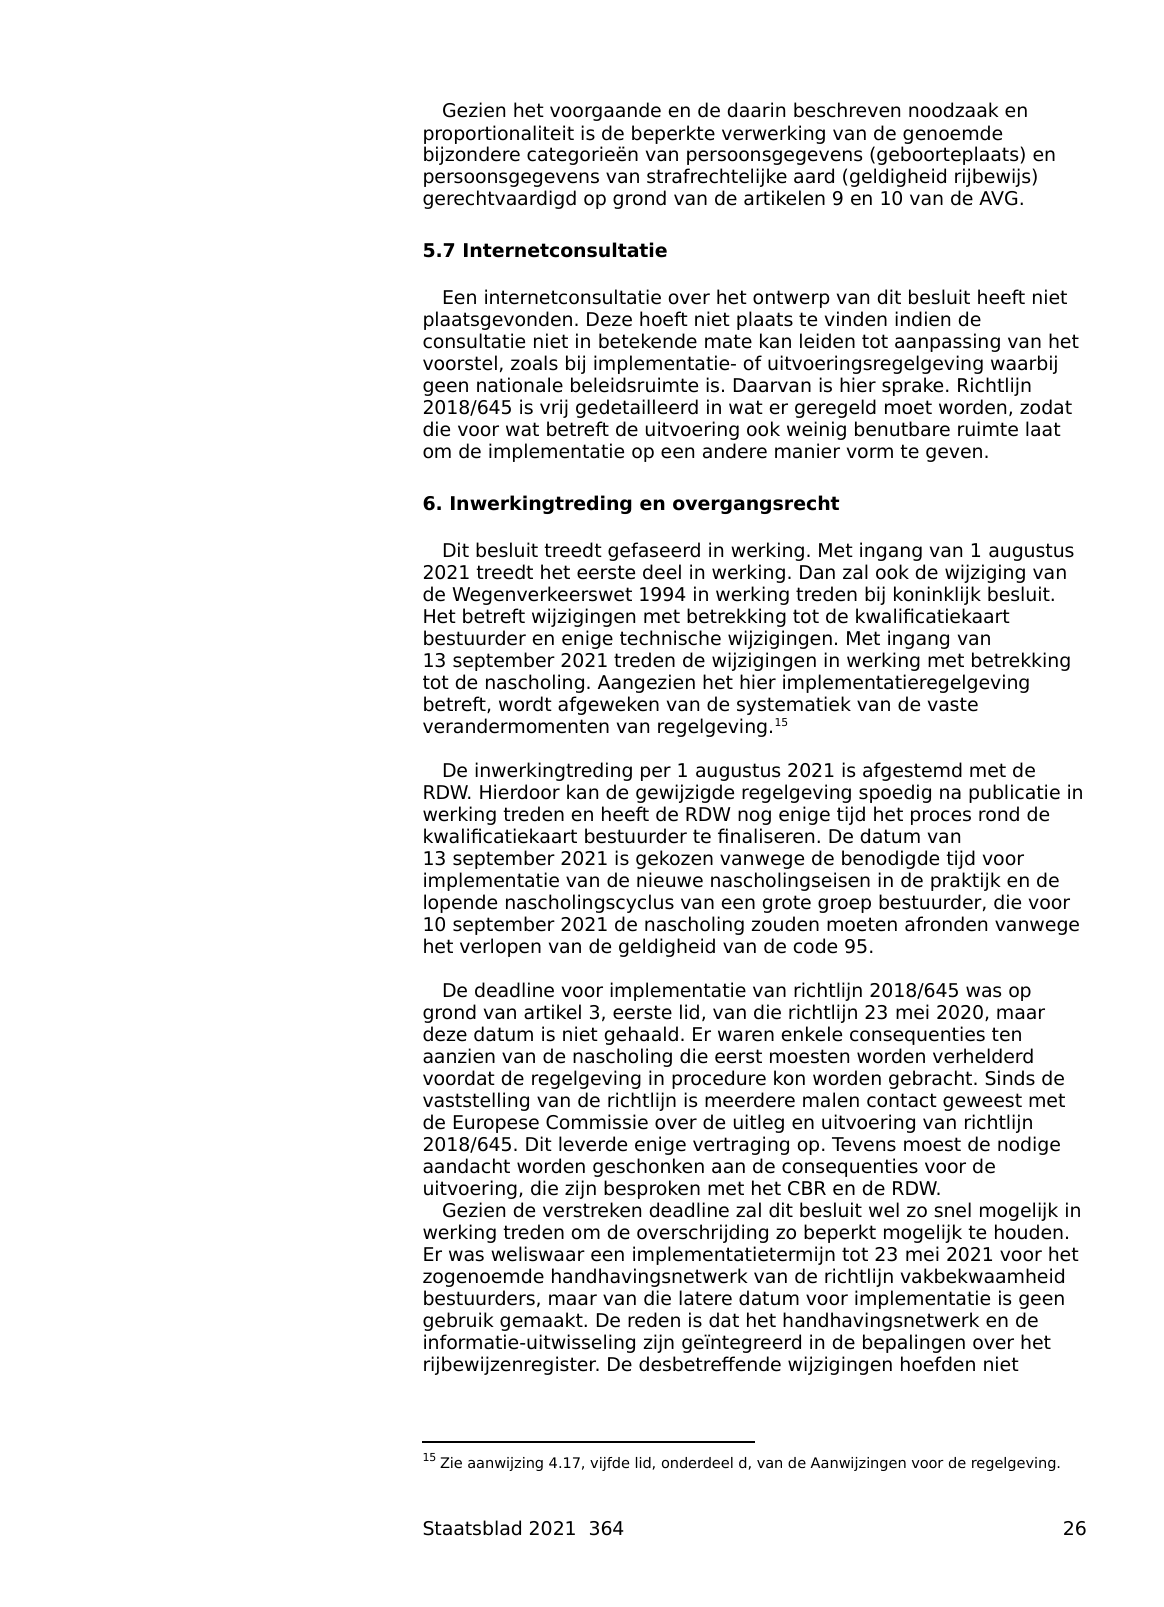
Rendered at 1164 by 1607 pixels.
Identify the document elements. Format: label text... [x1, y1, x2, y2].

subtitle 6. Inwerkingtreding en overgangsrecht [422, 493, 1087, 515]
text De deadline voor implementatie van richtlijn 2018/645 was op grond van artikel 3, eerste lid, van die richtlijn 23 mei 2020, maar deze datum is niet gehaald. Er waren enkele consequenties ten aanzien van de nascholing die eerst moesten worden verhelderd voordat de regelgeving in procedure kon worden gebracht. Sinds de vaststelling van de richtlijn is meerdere malen contact geweest met de Europese Commissie over de uitleg en uitvoering van richtlijn 2018/645. Dit leverde enige vertraging op. Tevens moest de nodige aandacht worden geschonken aan de consequenties voor de uitvoering, die zijn besproken met het CBR en de RDW. [422, 980, 1087, 1200]
text De inwerkingtreding per 1 augustus 2021 is afgestemd met de RDW. Hierdoor kan de gewijzigde regelgeving spoedig na publicatie in werking treden en heeft de RDW nog enige tijd het proces rond de kwalificatiekaart bestuurder te finaliseren. De datum van 13 september 2021 is gekozen vanwege de benodigde tijd voor implementatie van de nieuwe nascholingseisen in de praktijk en de lopende nascholingscyclus van een grote groep bestuurder, die voor 10 september 2021 de nascholing zouden moeten afronden vanwege het verlopen van de geldigheid van de code 95. [422, 760, 1087, 958]
text Gezien de verstreken deadline zal dit besluit wel zo snel mogelijk in werking treden om de overschrijding zo beperkt mogelijk te houden. Er was weliswaar een implementatietermijn tot 23 mei 2021 voor het zogenoemde handhavingsnetwerk van de richtlijn vakbekwaamheid bestuurders, maar van die latere datum voor implementatie is geen gebruik gemaakt. De reden is dat het handhavingsnetwerk en de informatie-uitwisseling zijn geïntegreerd in de bepalingen over het rijbewijzenregister. De desbetreffende wijzigingen hoefden niet [422, 1200, 1087, 1376]
text Een internetconsultatie over het ontwerp van dit besluit heeft niet plaatsgevonden. Deze hoeft niet plaats te vinden indien de consultatie niet in betekende mate kan leiden tot aanpassing van het voorstel, zoals bij implementatie- of uitvoeringsregelgeving waarbij geen nationale beleidsruimte is. Daarvan is hier sprake. Richtlijn 2018/645 is vrij gedetailleerd in wat er geregeld moet worden, zodat die voor wat betreft de uitvoering ook weinig benutbare ruimte laat om de implementatie op een andere manier vorm te geven. [422, 287, 1087, 463]
subtitle 5.7 Internetconsultatie [422, 240, 1087, 262]
text Zie aanwijzing 4.17, vijfde lid, onderdeel d, van de Aanwijzingen voor de regelgeving. [422, 1451, 1087, 1473]
text Gezien het voorgaande en de daarin beschreven noodzaak en proportionaliteit is de beperkte verwerking van de genoemde bijzondere categorieën van persoonsgegevens (geboorteplaats) en persoonsgegevens van strafrechtelijke aard (geldigheid rijbewijs) gerechtvaardigd op grond van de artikelen 9 en 10 van de AVG. [422, 100, 1087, 210]
text Dit besluit treedt gefaseerd in werking. Met ingang van 1 augustus 2021 treedt het eerste deel in werking. Dan zal ook de wijziging van de Wegenverkeerswet 1994 in werking treden bij koninklijk besluit. Het betreft wijzigingen met betrekking tot de kwalificatiekaart bestuurder en enige technische wijzigingen. Met ingang van 13 september 2021 treden de wijzigingen in werking met betrekking tot de nascholing. Aangezien het hier implementatieregelgeving betreft, wordt afgeweken van de systematiek van de vaste verandermomenten van regelgeving. [422, 540, 1087, 738]
